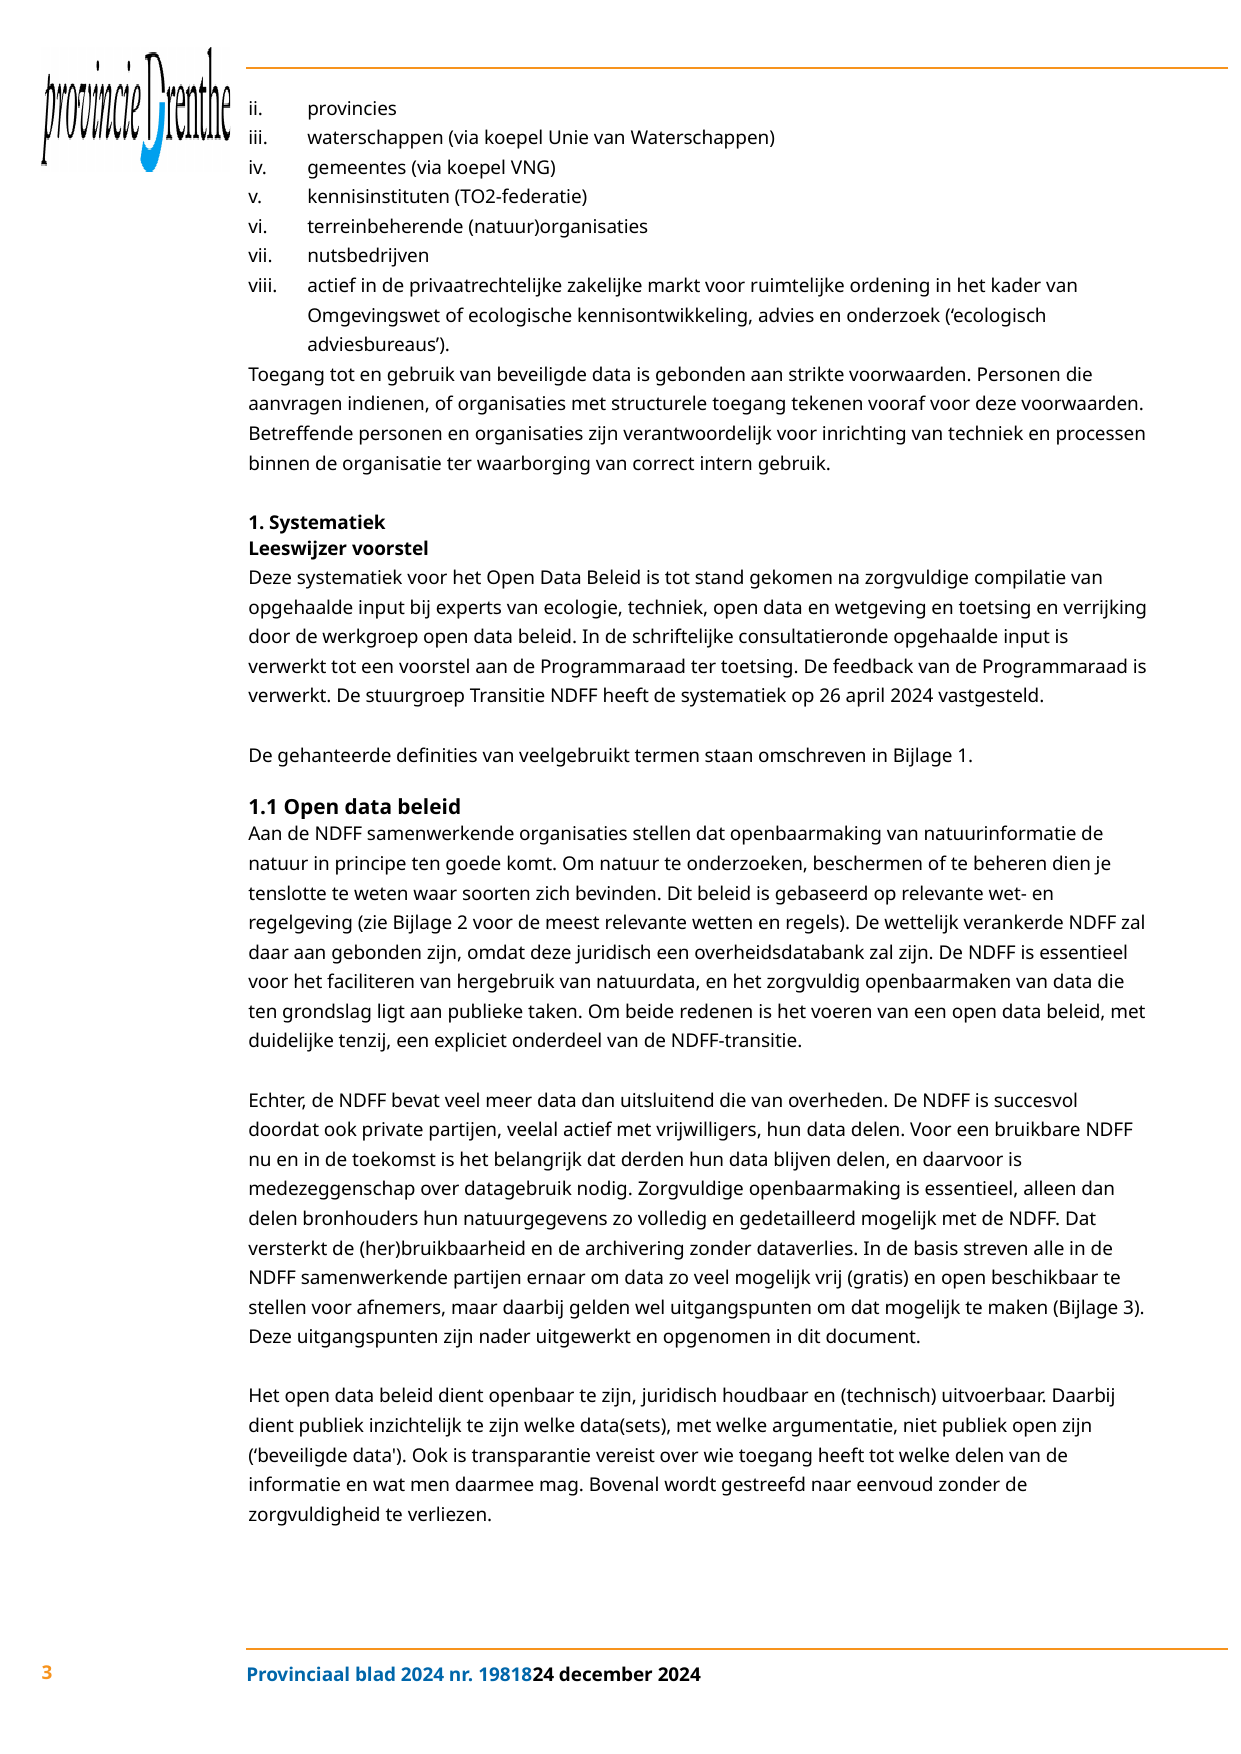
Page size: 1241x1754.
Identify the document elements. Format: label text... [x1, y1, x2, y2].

text Deze systematiek voor het Open Data Beleid is tot stand gekomen na zorgvuldige compilatie van opgehaalde input bij experts van ecologie, techniek, open data en wetgeving en toetsing en verrijking door de werkgroep open data beleid. In de schriftelijke consultatieronde opgehaalde input is verwerkt tot een voorstel aan de Programmaraad ter toetsing. De feedback van de Programmaraad is verwerkt. De stuurgroep Transitie NDFF heeft de systematiek op 26 april 2024 vastgesteld. [248, 564, 1152, 708]
text Toegang tot en gebruik van beveiligde data is gebonden aan strikte voorwaarden. Personen die aanvragen indienen, of organisaties met structurele toegang tekenen vooraf voor deze voorwaarden. Betreffende personen en organisaties zijn verantwoordelijk voor inrichting van techniek en processen binnen de organisatie ter waarborging van correct intern gebruik. [248, 361, 1152, 476]
text De gehanteerde definities van veelgebruikt termen staan omschreven in Bijlage 1. [248, 742, 1152, 767]
list waterschappen (via koepel Unie van Waterschappen) [248, 124, 1152, 150]
picture [41, 47, 231, 172]
text Echter, de NDFF bevat veel meer data dan uitsluitend die van overheden. De NDFF is succesvol doordat ook private partijen, veelal actief met vrijwilligers, hun data delen. Voor een bruikbare NDFF nu en in de toekomst is het belangrijk dat derden hun data blijven delen, en daarvoor is medezeggenschap over datagebruik nodig. Zorgvuldige openbaarmaking is essentieel, alleen dan delen bronhouders hun natuurgegevens zo volledig en gedetailleerd mogelijk met de NDFF. Dat versterkt de (her)bruikbaarheid en de archivering zonder dataverlies. In de basis streven alle in de NDFF samenwerkende partijen ernaar om data zo veel mogelijk vrij (gratis) en open beschikbaar te stellen voor afnemers, maar daarbij gelden wel uitgangspunten om dat mogelijk te maken (Bijlage 3). Deze uitgangspunten zijn nader uitgewerkt en opgenomen in dit document. [248, 1087, 1152, 1349]
list provincies [248, 95, 1152, 121]
text Het open data beleid dient openbaar te zijn, juridisch houdbaar en (technisch) uitvoerbaar. Daarbij dient publiek inzichtelijk te zijn welke data(sets), met welke argumentatie, niet publiek open zijn (‘beveiligde data'). Ook is transparantie vereist over wie toegang heeft tot welke delen van de informatie en wat men daarmee mag. Bovenal wordt gestreefd naar eenvoud zonder de zorgvuldigheid te verliezen. [248, 1383, 1152, 1527]
text Leeswijzer voorstel [248, 535, 1152, 560]
text 1.1 Open data beleid [248, 792, 1152, 821]
list gemeentes (via koepel VNG) [248, 154, 1152, 180]
text 1. Systematiek [248, 509, 1152, 535]
list kennisinstituten (TO2-federatie) [248, 183, 1152, 209]
text Aan de NDFF samenwerkende organisaties stellen dat openbaarmaking van natuurinformatie de natuur in principe ten goede komt. Om natuur te onderzoeken, beschermen of te beheren dien je tenslotte te weten waar soorten zich bevinden. Dit beleid is gebaseerd op relevante wet- en regelgeving (zie Bijlage 2 voor de meest relevante wetten en regels). De wettelijk verankerde NDFF zal daar aan gebonden zijn, omdat deze juridisch een overheidsdatabank zal zijn. De NDFF is essentieel voor het faciliteren van hergebruik van natuurdata, en het zorgvuldig openbaarmaken van data die ten grondslag ligt aan publieke taken. Om beide redenen is het voeren van een open data beleid, met duidelijke tenzij, een expliciet onderdeel van de NDFF-transitie. [248, 821, 1152, 1053]
list terreinbeherende (natuur)organisaties [248, 213, 1152, 239]
list actief in de privaatrechtelijke zakelijke markt voor ruimtelijke ordening in het kader van Omgevingswet of ecologische kennisontwikkeling, advies en onderzoek (‘ecologisch adviesbureaus’). [248, 272, 1152, 357]
list nutsbedrijven [248, 243, 1152, 268]
